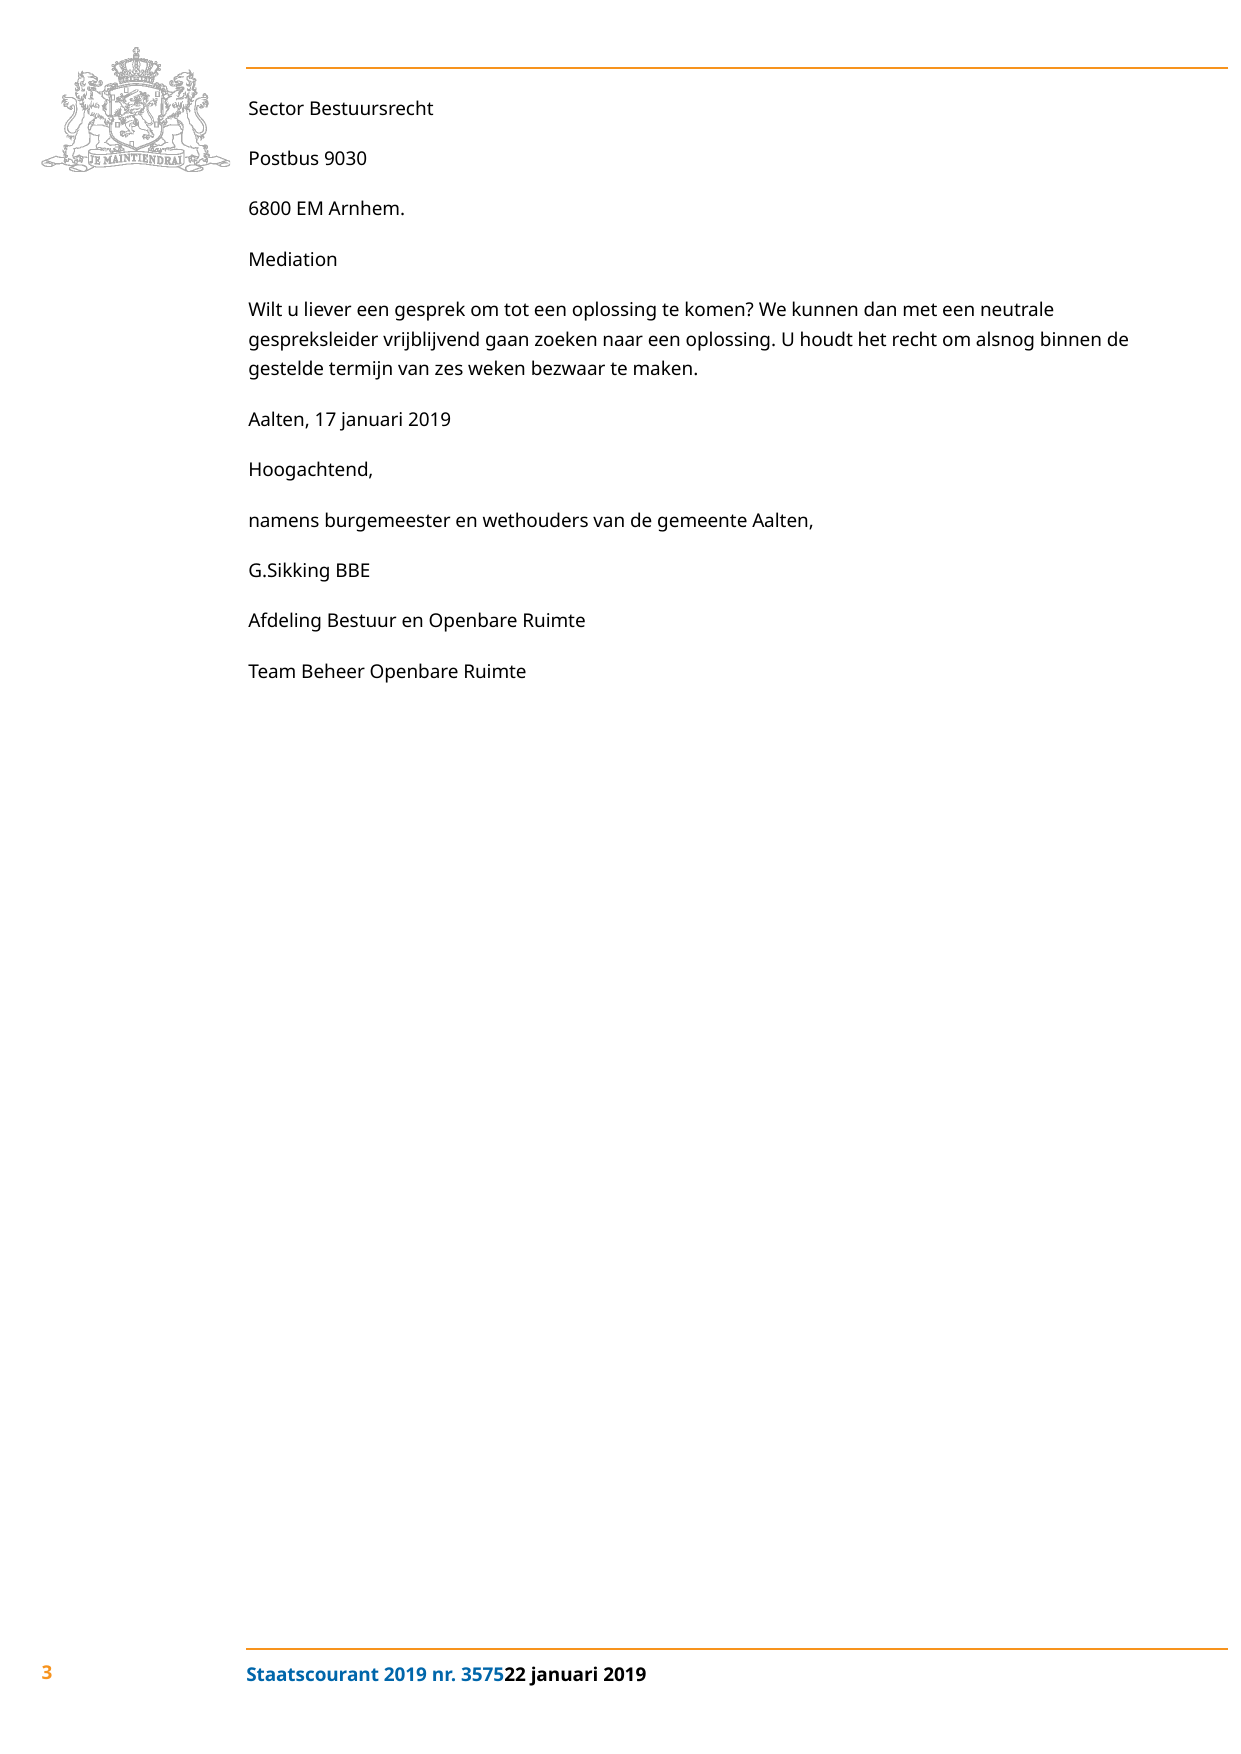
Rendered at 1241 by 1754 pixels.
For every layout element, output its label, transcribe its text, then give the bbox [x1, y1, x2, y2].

text Wilt u liever een gesprek om tot een oplossing te komen? We kunnen dan met een neutrale gespreksleider vrijblijvend gaan zoeken naar een oplossing. U houdt het recht om alsnog binnen de gestelde termijn van zes weken bezwaar te maken. [248, 296, 1152, 381]
text Aalten, 17 januari 2019 [248, 406, 1152, 432]
picture [41, 47, 231, 172]
text Postbus 9030 [248, 145, 1152, 171]
text Sector Bestuursrecht [248, 95, 1152, 121]
text Mediation [248, 246, 1152, 272]
text 6800 EM Arnhem. [248, 196, 1152, 221]
text namens burgemeester en wethouders van de gemeente Aalten, [248, 507, 1152, 533]
text G.Sikking BBE [248, 557, 1152, 583]
text Team Beheer Openbare Ruimte [248, 658, 1152, 684]
text Afdeling Bestuur en Openbare Ruimte [248, 608, 1152, 633]
text Hoogachtend, [248, 456, 1152, 482]
